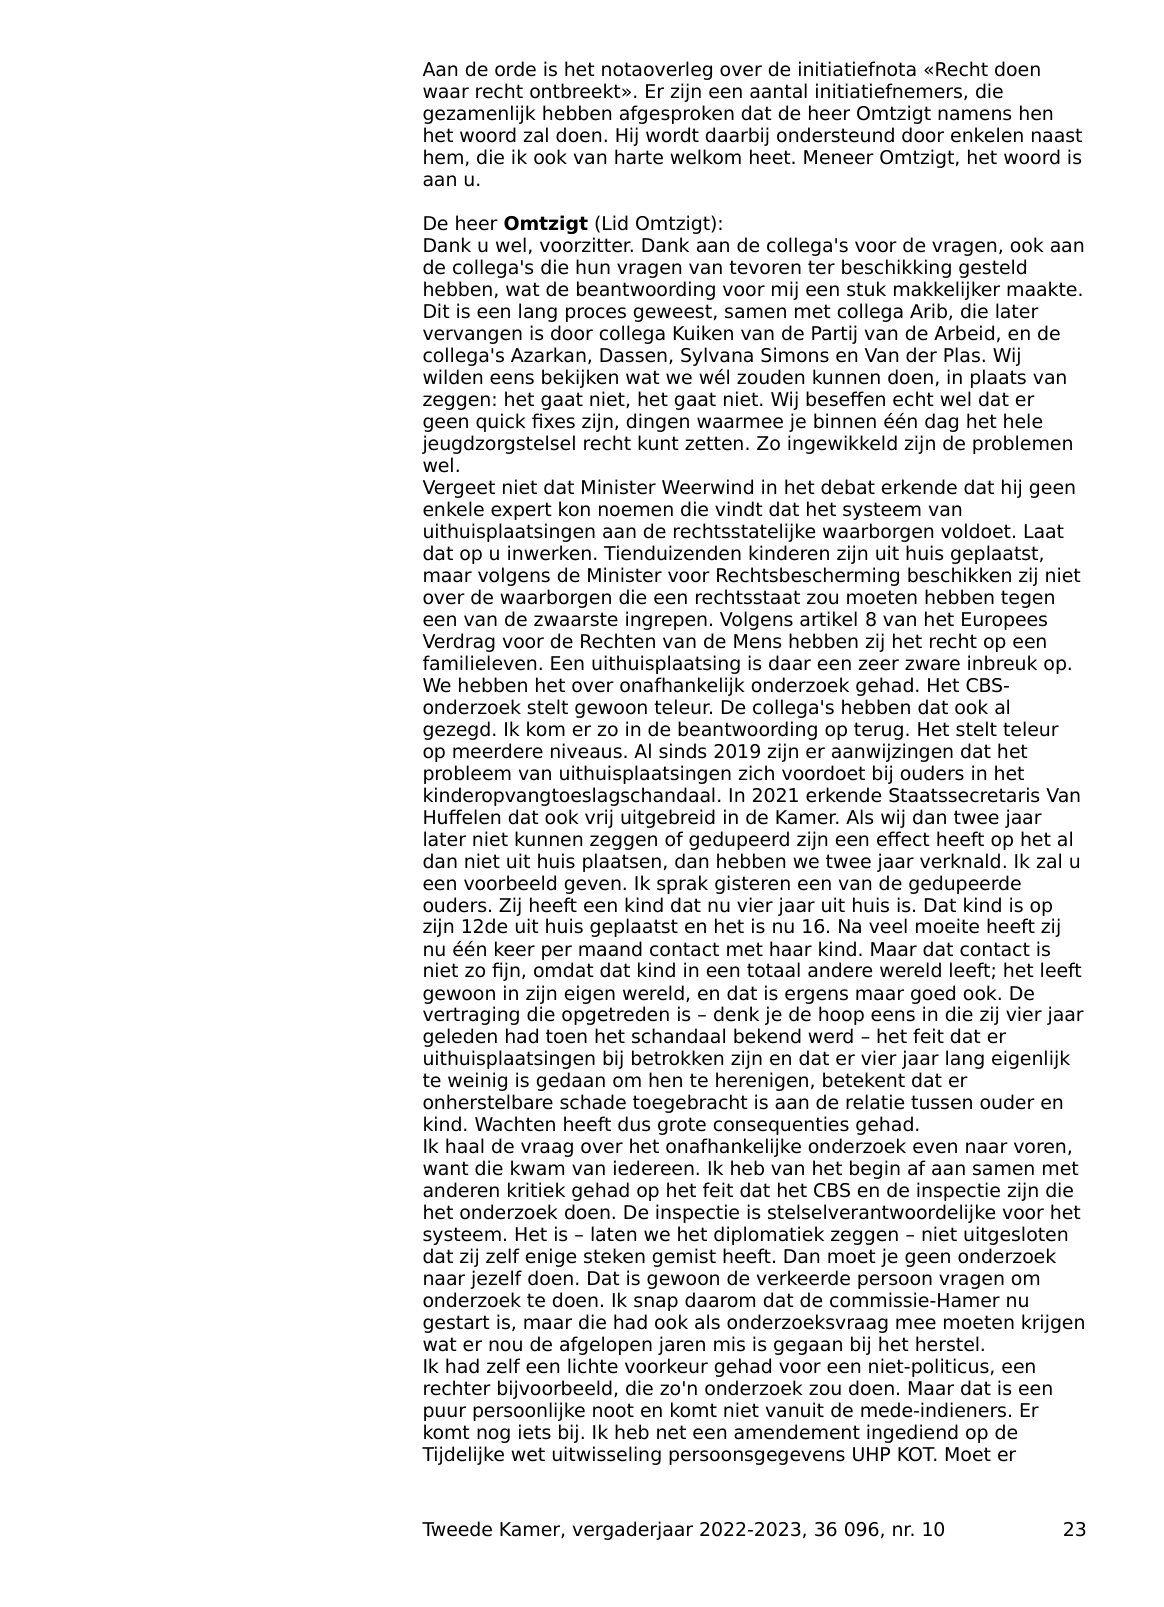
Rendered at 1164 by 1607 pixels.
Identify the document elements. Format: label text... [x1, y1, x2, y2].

text Aan de orde is het notaoverleg over de initiatiefnota «Recht doen waar recht ontbreekt». Er zijn een aantal initiatiefnemers, die gezamenlijk hebben afgesproken dat de heer Omtzigt namens hen het woord zal doen. Hij wordt daarbij ondersteund door enkelen naast hem, die ik ook van harte welkom heet. Meneer Omtzigt, het woord is aan u. [422, 59, 1087, 191]
text We hebben het over onafhankelijk onderzoek gehad. Het CBS-onderzoek stelt gewoon teleur. De collega's hebben dat ook al gezegd. Ik kom er zo in de beantwoording op terug. Het stelt teleur op meerdere niveaus. Al sinds 2019 zijn er aanwijzingen dat het probleem van uithuisplaatsingen zich voordoet bij ouders in het kinderopvangtoeslagschandaal. In 2021 erkende Staatssecretaris Van Huffelen dat ook vrij uitgebreid in de Kamer. Als wij dan twee jaar later niet kunnen zeggen of gedupeerd zijn een effect heeft op het al dan niet uit huis plaatsen, dan hebben we twee jaar verknald. Ik zal u een voorbeeld geven. Ik sprak gisteren een van de gedupeerde ouders. Zij heeft een kind dat nu vier jaar uit huis is. Dat kind is op zijn 12de uit huis geplaatst en het is nu 16. Na veel moeite heeft zij nu één keer per maand contact met haar kind. Maar dat contact is niet zo fijn, omdat dat kind in een totaal andere wereld leeft; het leeft gewoon in zijn eigen wereld, en dat is ergens maar goed ook. De vertraging die opgetreden is – denk je de hoop eens in die zij vier jaar geleden had toen het schandaal bekend werd – het feit dat er uithuisplaatsingen bij betrokken zijn en dat er vier jaar lang eigenlijk te weinig is gedaan om hen te herenigen, betekent dat er onherstelbare schade toegebracht is aan de relatie tussen ouder en kind. Wachten heeft dus grote consequenties gehad. [422, 675, 1087, 1136]
text Vergeet niet dat Minister Weerwind in het debat erkende dat hij geen enkele expert kon noemen die vindt dat het systeem van uithuisplaatsingen aan de rechtsstatelijke waarborgen voldoet. Laat dat op u inwerken. Tienduizenden kinderen zijn uit huis geplaatst, maar volgens de Minister voor Rechtsbescherming beschikken zij niet over de waarborgen die een rechtsstaat zou moeten hebben tegen een van de zwaarste ingrepen. Volgens artikel 8 van het Europees Verdrag voor de Rechten van de Mens hebben zij het recht op een familieleven. Een uithuisplaatsing is daar een zeer zware inbreuk op. [422, 477, 1087, 675]
text Dit is een lang proces geweest, samen met collega Arib, die later vervangen is door collega Kuiken van de Partij van de Arbeid, en de collega's Azarkan, Dassen, Sylvana Simons en Van der Plas. Wij wilden eens bekijken wat we wél zouden kunnen doen, in plaats van zeggen: het gaat niet, het gaat niet. Wij beseffen echt wel dat er geen quick fixes zijn, dingen waarmee je binnen één dag het hele jeugdzorgstelsel recht kunt zetten. Zo ingewikkeld zijn de problemen wel. [422, 301, 1087, 477]
text Ik haal de vraag over het onafhankelijke onderzoek even naar voren, want die kwam van iedereen. Ik heb van het begin af aan samen met anderen kritiek gehad op het feit dat het CBS en de inspectie zijn die het onderzoek doen. De inspectie is stelselverantwoordelijke voor het systeem. Het is – laten we het diplomatiek zeggen – niet uitgesloten dat zij zelf enige steken gemist heeft. Dan moet je geen onderzoek naar jezelf doen. Dat is gewoon de verkeerde persoon vragen om onderzoek te doen. Ik snap daarom dat de commissie-Hamer nu gestart is, maar die had ook als onderzoeksvraag mee moeten krijgen wat er nou de afgelopen jaren mis is gegaan bij het herstel. [422, 1136, 1087, 1356]
text De heer Omtzigt (Lid Omtzigt): [422, 213, 1087, 235]
text Dank u wel, voorzitter. Dank aan de collega's voor de vragen, ook aan de collega's die hun vragen van tevoren ter beschikking gesteld hebben, wat de beantwoording voor mij een stuk makkelijker maakte. [422, 235, 1087, 301]
text Ik had zelf een lichte voorkeur gehad voor een niet-politicus, een rechter bijvoorbeeld, die zo'n onderzoek zou doen. Maar dat is een puur persoonlijke noot en komt niet vanuit de mede-indieners. Er komt nog iets bij. Ik heb net een amendement ingediend op de Tijdelijke wet uitwisseling persoonsgegevens UHP KOT. Moet er [422, 1356, 1087, 1466]
